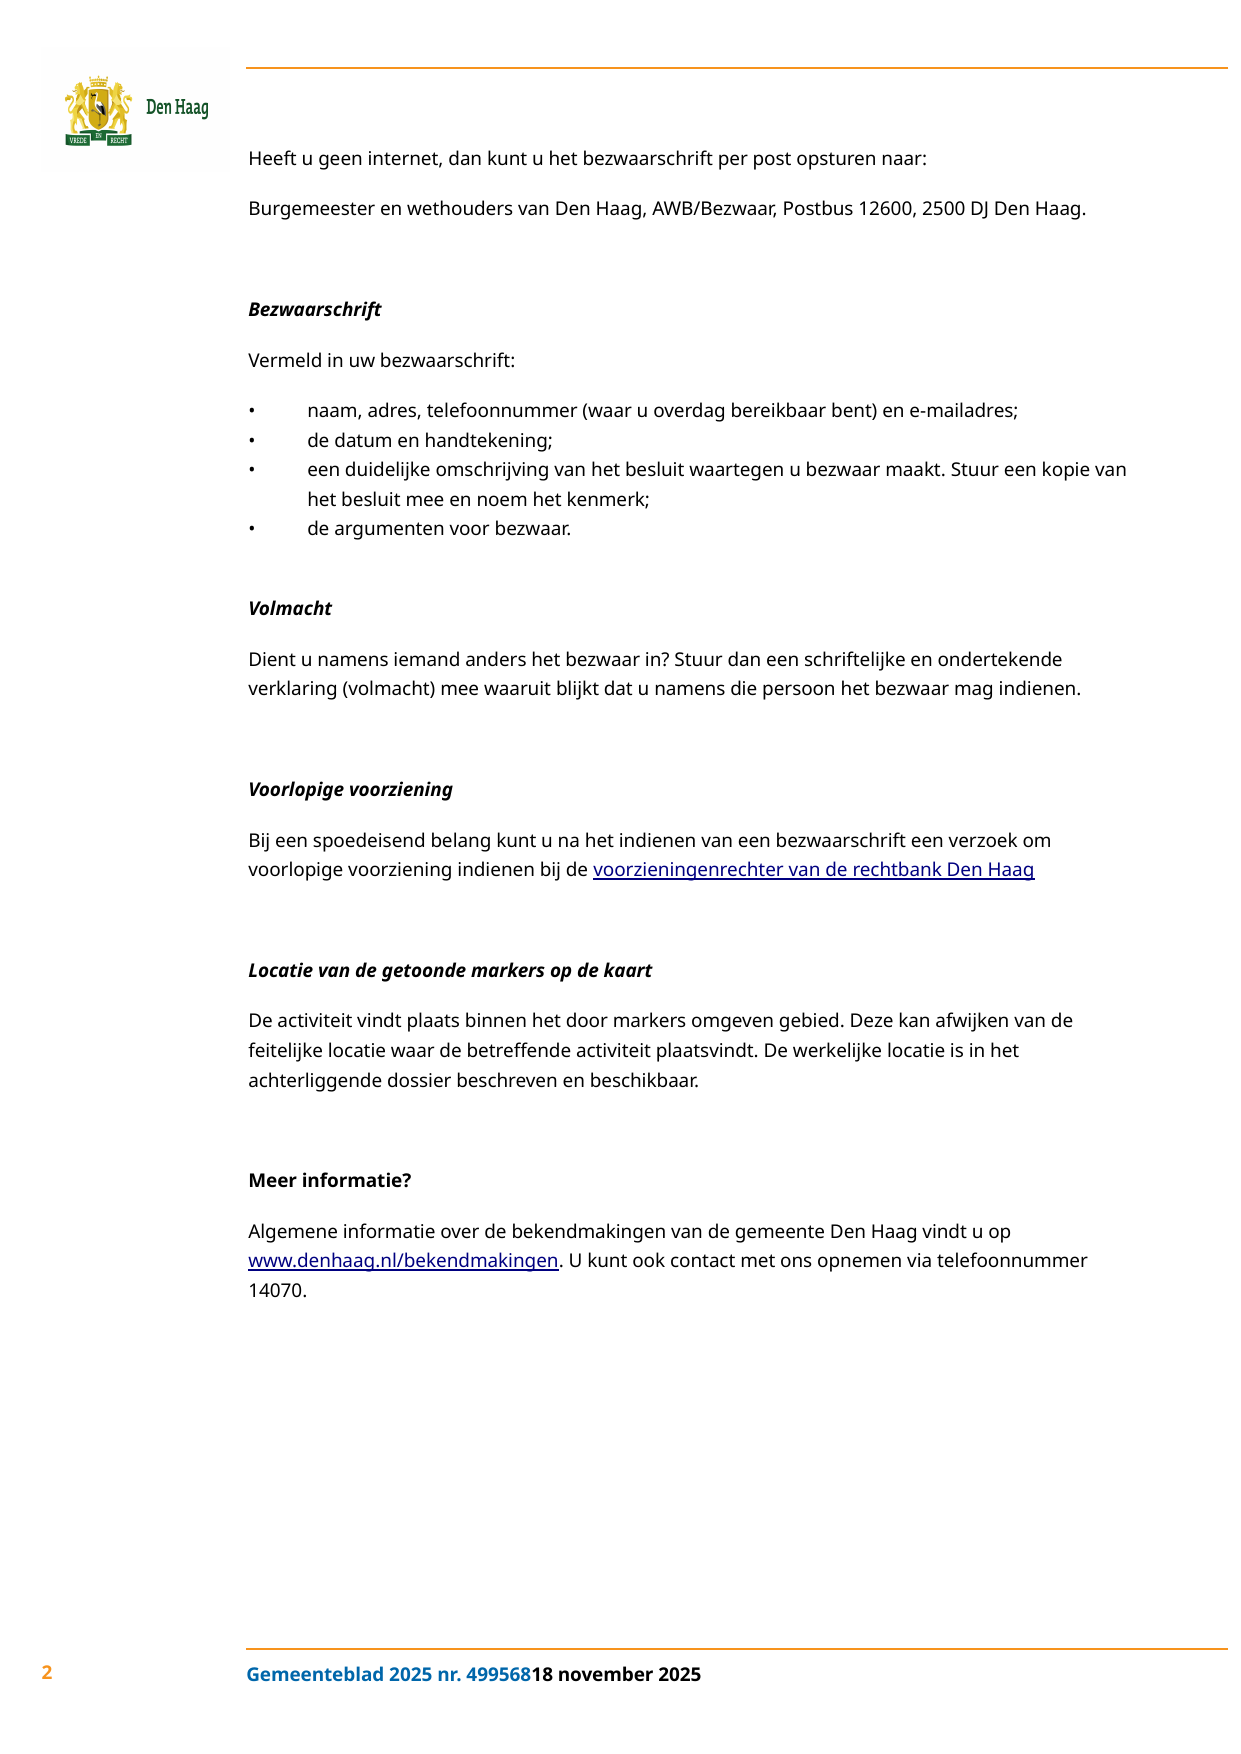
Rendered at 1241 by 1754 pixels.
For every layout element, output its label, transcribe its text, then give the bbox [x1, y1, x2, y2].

list de datum en handtekening; [248, 427, 1152, 453]
text Algemene informatie over de bekendmakingen van de gemeente Den Haag vindt u op www.denhaag.nl/bekendmakingen. U kunt ook contact met ons opnemen via telefoonnummer 14070. [248, 1218, 1152, 1303]
text Bezwaarschrift [248, 296, 1152, 322]
text De activiteit vindt plaats binnen het door markers omgeven gebied. Deze kan afwijken van de feitelijke locatie waar de betreffende activiteit plaatsvindt. De werkelijke locatie is in het achterliggende dossier beschreven en beschikbaar. [248, 1008, 1152, 1093]
text Voorlopige voorziening [248, 776, 1152, 802]
text Burgemeester en wethouders van Den Haag, AWB/Bezwaar, Postbus 12600, 2500 DJ Den Haag. [248, 196, 1152, 221]
list een duidelijke omschrijving van het besluit waartegen u bezwaar maakt. Stuur een kopie van het besluit mee en noem het kenmerk; [248, 456, 1152, 512]
list de argumenten voor bezwaar. [248, 516, 1152, 541]
text Heeft u geen internet, dan kunt u het bezwaarschrift per post opsturen naar: [248, 145, 1152, 171]
text Volmacht [248, 596, 1152, 621]
picture [41, 47, 231, 172]
text Vermeld in uw bezwaarschrift: [248, 347, 1152, 373]
text Locatie van de getoonde markers op de kaart [248, 957, 1152, 983]
text Dient u namens iemand anders het bezwaar in? Stuur dan een schriftelijke en ondertekende verklaring (volmacht) mee waaruit blijkt dat u namens die persoon het bezwaar mag indienen. [248, 646, 1152, 701]
text Bij een spoedeisend belang kunt u na het indienen van een bezwaarschrift een verzoek om voorlopige voorziening indienen bij de voorzieningenrechter van de rechtbank Den Haag [248, 827, 1152, 882]
text Meer informatie? [248, 1168, 1152, 1193]
list naam, adres, telefoonnummer (waar u overdag bereikbaar bent) en e-mailadres; [248, 397, 1152, 423]
